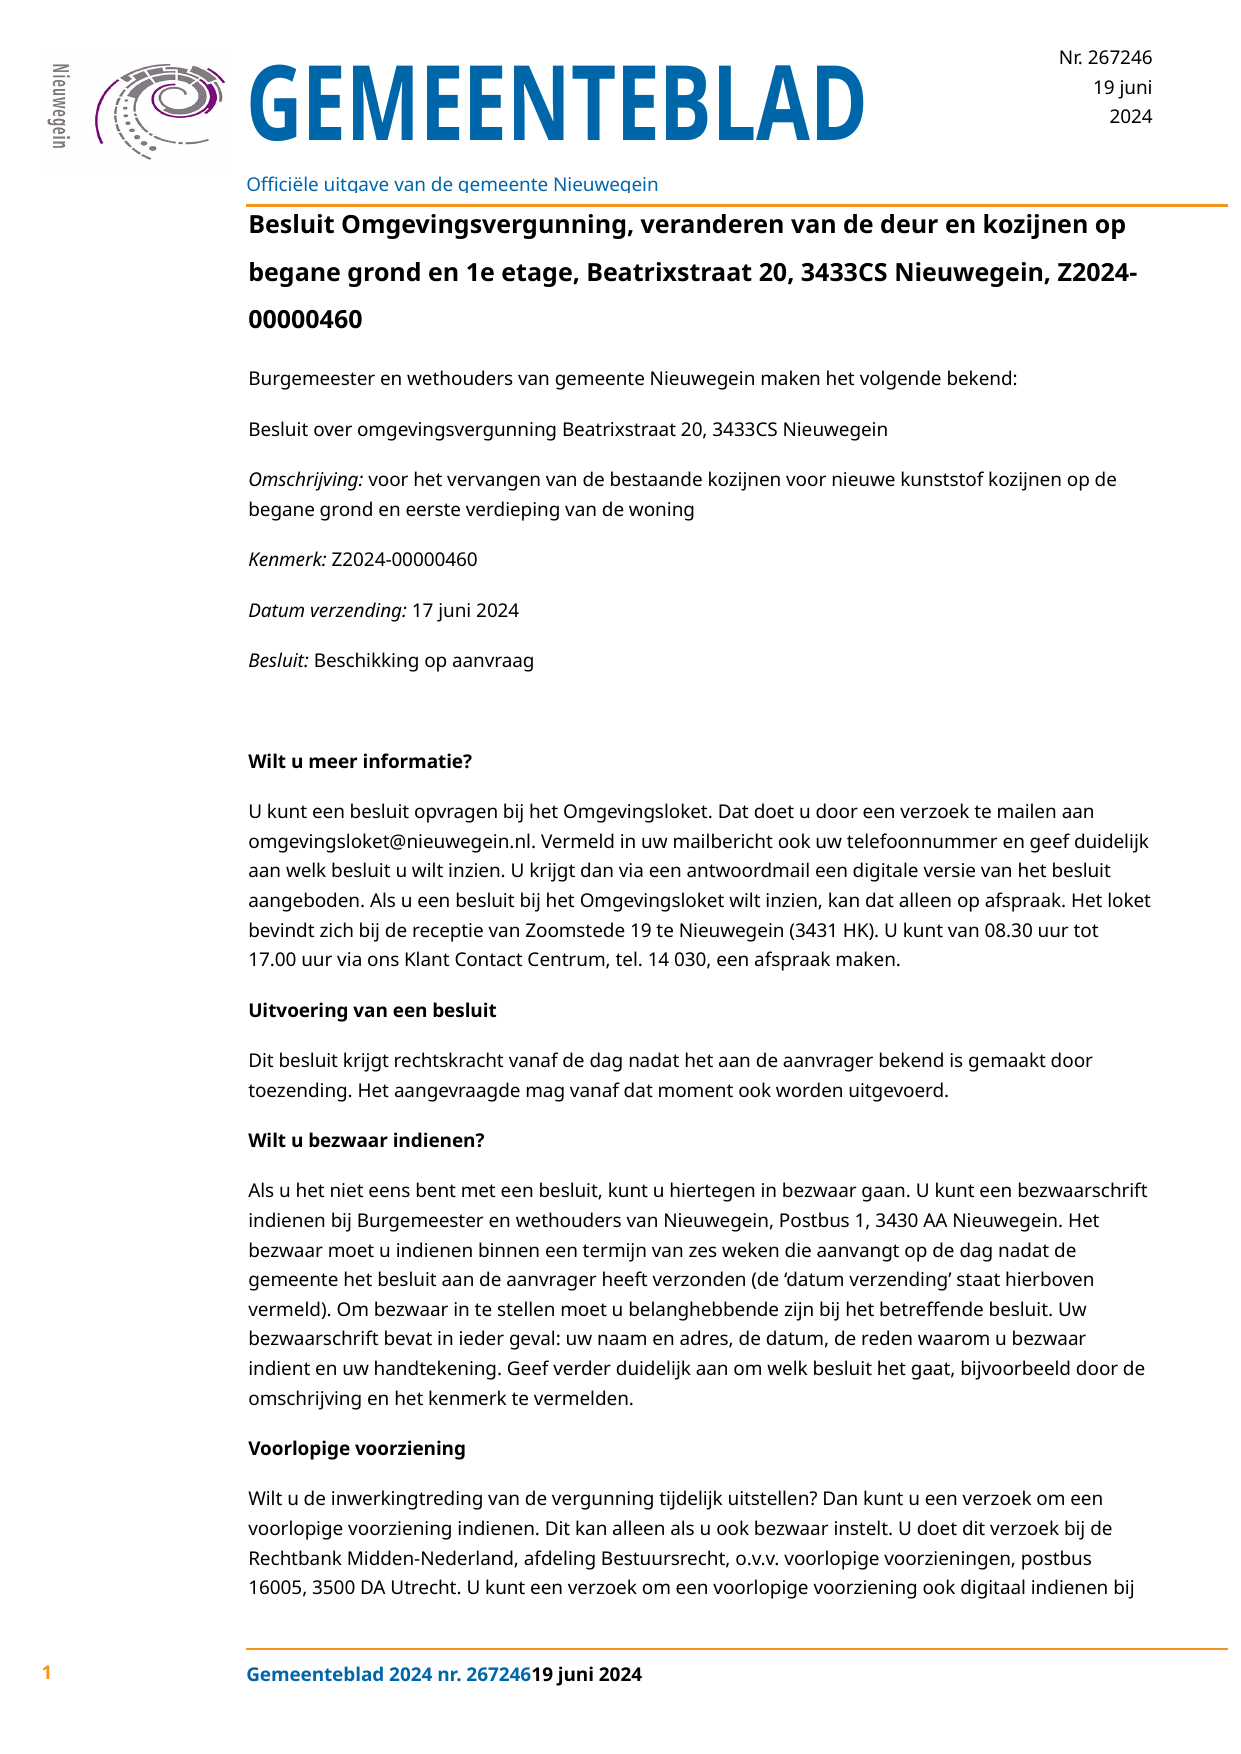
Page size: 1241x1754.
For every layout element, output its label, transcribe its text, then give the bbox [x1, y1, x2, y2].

text Voorlopige voorziening [248, 1435, 1152, 1461]
text Wilt u de inwerkingtreding van de vergunning tijdelijk uitstellen? Dan kunt u een verzoek om een voorlopige voorziening indienen. Dit kan alleen als u ook bezwaar instelt. U doet dit verzoek bij de Rechtbank Midden-Nederland, afdeling Bestuursrecht, o.v.v. voorlopige voorzieningen, postbus 16005, 3500 DA Utrecht. U kunt een verzoek om een voorlopige voorziening ook digitaal indienen bij [248, 1486, 1152, 1600]
picture [41, 47, 231, 172]
text Wilt u meer informatie? [248, 748, 1152, 774]
text U kunt een besluit opvragen bij het Omgevingsloket. Dat doet u door een verzoek te mailen aan omgevingsloket@nieuwegein.nl. Vermeld in uw mailbericht ook uw telefoonnummer en geef duidelijk aan welk besluit u wilt inzien. U krijgt dan via een antwoordmail een digitale versie van het besluit aangeboden. Als u een besluit bij het Omgevingsloket wilt inzien, kan dat alleen op afspraak. Het loket bevindt zich bij de receptie van Zoomstede 19 te Nieuwegein (3431 HK). U kunt van 08.30 uur tot 17.00 uur via ons Klant Contact Centrum, tel. 14 030, een afspraak maken. [248, 798, 1152, 972]
text Besluit Omgevingsvergunning, veranderen van de deur en kozijnen op begane grond en 1e etage, Beatrixstraat 20, 3433CS Nieuwegein, Z2024-00000460 [248, 207, 1152, 336]
text Uitvoering van een besluit [248, 997, 1152, 1022]
text Datum verzending: 17 juni 2024 [248, 597, 1152, 622]
text Besluit over omgevingsvergunning Beatrixstraat 20, 3433CS Nieuwegein [248, 416, 1152, 442]
text Wilt u bezwaar indienen? [248, 1127, 1152, 1153]
text Besluit: Beschikking op aanvraag [248, 647, 1152, 673]
text Omschrijving: voor het vervangen van de bestaande kozijnen voor nieuwe kunststof kozijnen op de begane grond en eerste verdieping van de woning [248, 466, 1152, 522]
text Kenmerk: Z2024-00000460 [248, 546, 1152, 572]
text Als u het niet eens bent met een besluit, kunt u hiertegen in bezwaar gaan. U kunt een bezwaarschrift indienen bij Burgemeester en wethouders van Nieuwegein, Postbus 1, 3430 AA Nieuwegein. Het bezwaar moet u indienen binnen een termijn van zes weken die aanvangt op de dag nadat de gemeente het besluit aan de aanvrager heeft verzonden (de ‘datum verzending’ staat hierboven vermeld). Om bezwaar in te stellen moet u belanghebbende zijn bij het betreffende besluit. Uw bezwaarschrift bevat in ieder geval: uw naam en adres, de datum, de reden waarom u bezwaar indient en uw handtekening. Geef verder duidelijk aan om welk besluit het gaat, bijvoorbeeld door de omschrijving en het kenmerk te vermelden. [248, 1178, 1152, 1410]
text Burgemeester en wethouders van gemeente Nieuwegein maken het volgende bekend: [248, 366, 1152, 391]
text Dit besluit krijgt rechtskracht vanaf de dag nadat het aan de aanvrager bekend is gemaakt door toezending. Het aangevraagde mag vanaf dat moment ook worden uitgevoerd. [248, 1047, 1152, 1102]
